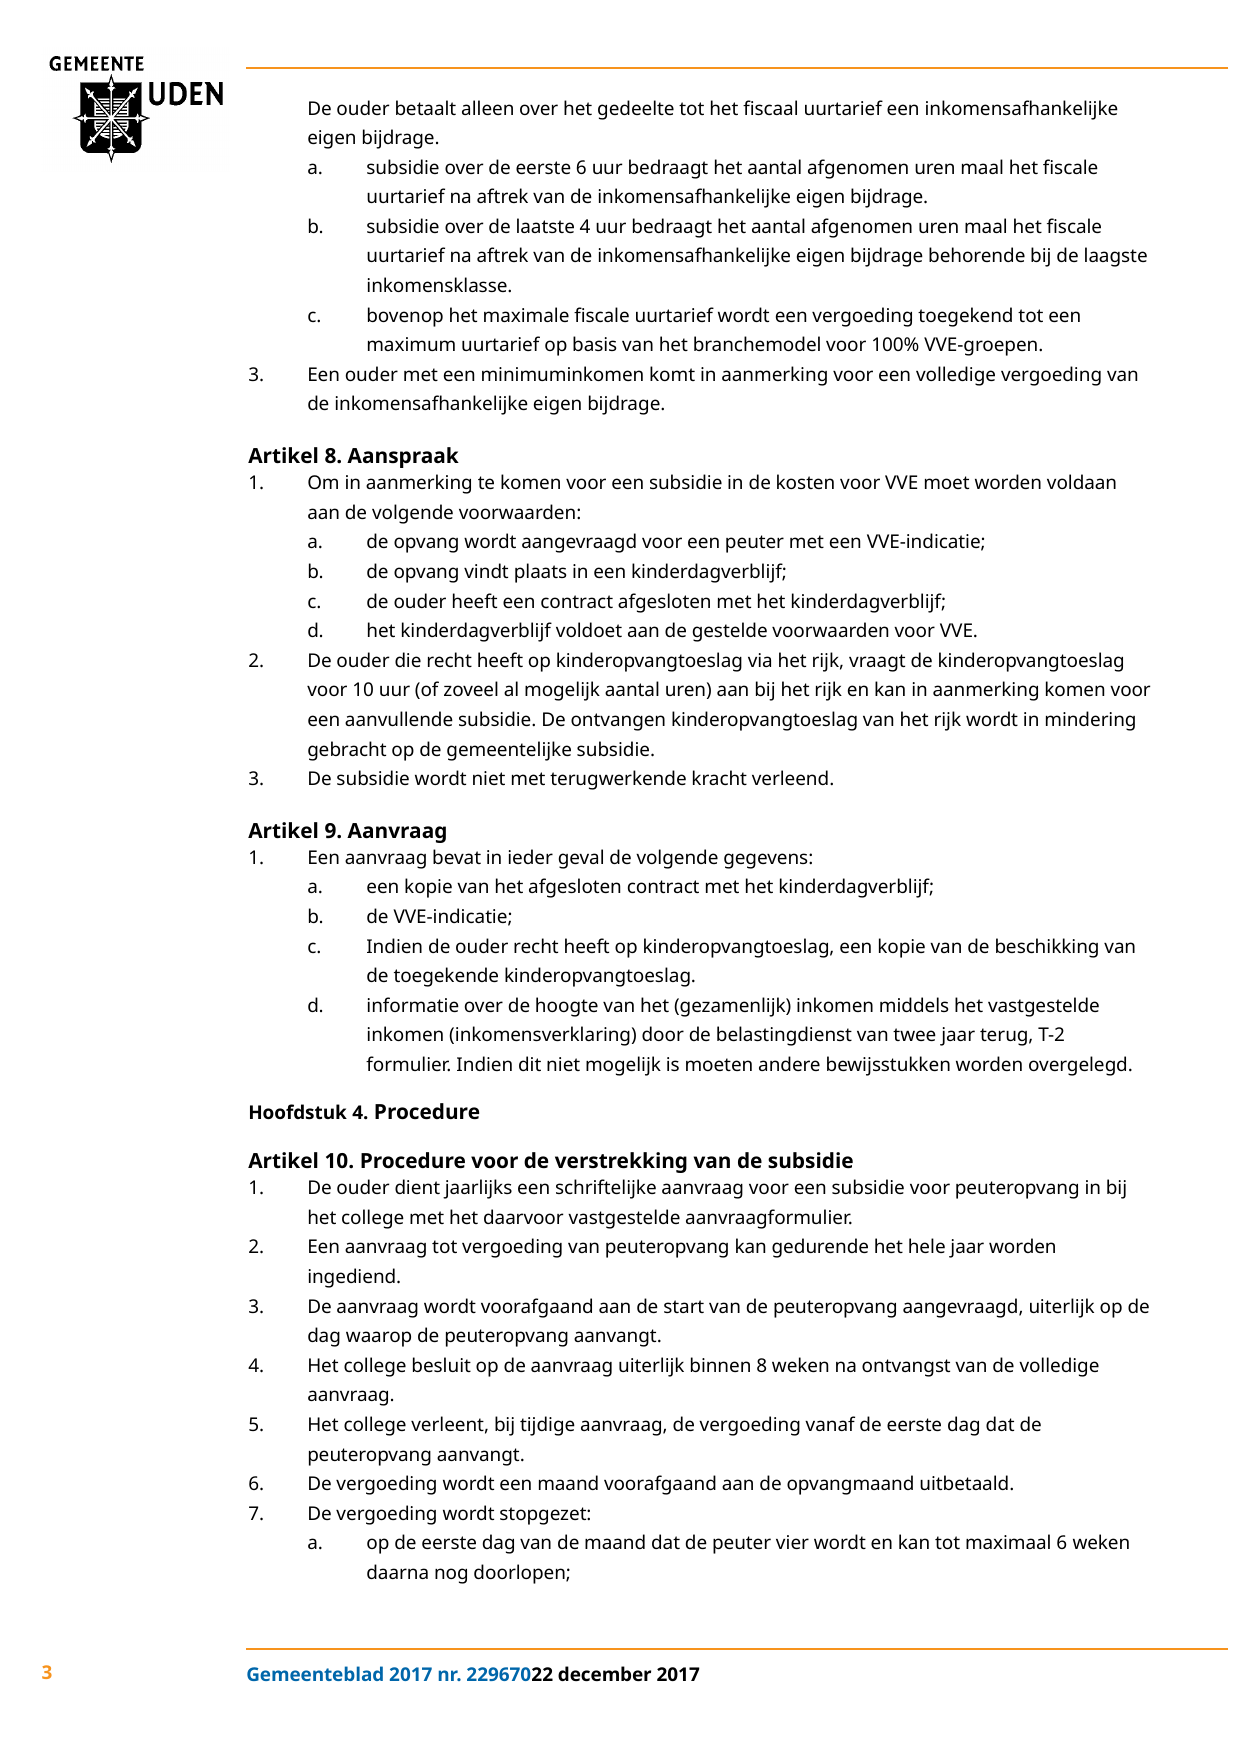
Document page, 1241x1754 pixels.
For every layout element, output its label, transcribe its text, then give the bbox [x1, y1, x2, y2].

list subsidie over de eerste 6 uur bedraagt het aantal afgenomen uren maal het fiscale uurtarief na aftrek van de inkomensafhankelijke eigen bijdrage. [307, 154, 1152, 209]
list de opvang vindt plaats in een kinderdagverblijf; [307, 558, 1152, 584]
list De ouder die recht heeft op kinderopvangtoeslag via het rijk, vraagt de kinderopvangtoeslag voor 10 uur (of zoveel al mogelijk aantal uren) aan bij het rijk en kan in aanmerking komen voor een aanvullende subsidie. De ontvangen kinderopvangtoeslag van het rijk wordt in mindering gebracht op de gemeentelijke subsidie. [248, 647, 1152, 761]
list Een aanvraag bevat in ieder geval de volgende gegevens: [248, 844, 1152, 870]
list een kopie van het afgesloten contract met het kinderdagverblijf; [307, 874, 1152, 899]
list Het college verleent, bij tijdige aanvraag, de vergoeding vanaf de eerste dag dat de peuteropvang aanvangt. [248, 1411, 1152, 1467]
list Een ouder met een minimuminkomen komt in aanmerking voor een volledige vergoeding van de inkomensafhankelijke eigen bijdrage. [248, 361, 1152, 416]
list De aanvraag wordt voorafgaand aan de start van de peuteropvang aangevraagd, uiterlijk op de dag waarop de peuteropvang aanvangt. [248, 1293, 1152, 1348]
list de VVE-indicatie; [307, 903, 1152, 929]
list informatie over de hoogte van het (gezamenlijk) inkomen middels het vastgestelde inkomen (inkomensverklaring) door de belastingdienst van twee jaar terug, T-2 formulier. Indien dit niet mogelijk is moeten andere bewijsstukken worden overgelegd. [307, 992, 1152, 1077]
picture [41, 47, 231, 172]
text Artikel 8. Aanspraak [248, 441, 1152, 469]
list bovenop het maximale fiscale uurtarief wordt een vergoeding toegekend tot een maximum uurtarief op basis van het branchemodel voor 100% VVE-groepen. [307, 302, 1152, 357]
list het kinderdagverblijf voldoet aan de gestelde voorwaarden voor VVE. [307, 617, 1152, 643]
text Artikel 9. Aanvraag [248, 816, 1152, 844]
list De subsidie wordt niet met terugwerkende kracht verleend. [248, 765, 1152, 791]
list Het college besluit op de aanvraag uiterlijk binnen 8 weken na ontvangst van de volledige aanvraag. [248, 1352, 1152, 1407]
list de ouder heeft een contract afgesloten met het kinderdagverblijf; [307, 588, 1152, 613]
list Indien de ouder recht heeft op kinderopvangtoeslag, een kopie van de beschikking van de toegekende kinderopvangtoeslag. [307, 933, 1152, 988]
list De vergoeding wordt stopgezet: [248, 1500, 1152, 1526]
list subsidie over de laatste 4 uur bedraagt het aantal afgenomen uren maal het fiscale uurtarief na aftrek van de inkomensafhankelijke eigen bijdrage behorende bij de laagste inkomensklasse. [307, 213, 1152, 298]
list De ouder betaalt alleen over het gedeelte tot het fiscaal uurtarief een inkomensafhankelijke eigen bijdrage. [248, 95, 1152, 150]
list op de eerste dag van de maand dat de peuter vier wordt en kan tot maximaal 6 weken daarna nog doorlopen; [307, 1529, 1152, 1585]
text Artikel 10. Procedure voor de verstrekking van de subsidie [248, 1146, 1152, 1174]
list De vergoeding wordt een maand voorafgaand aan de opvangmaand uitbetaald. [248, 1470, 1152, 1496]
list De ouder dient jaarlijks een schriftelijke aanvraag voor een subsidie voor peuteropvang in bij het college met het daarvoor vastgestelde aanvraagformulier. [248, 1174, 1152, 1230]
list Een aanvraag tot vergoeding van peuteropvang kan gedurende het hele jaar worden ingediend. [248, 1234, 1152, 1289]
list de opvang wordt aangevraagd voor een peuter met een VVE-indicatie; [307, 529, 1152, 554]
list Om in aanmerking te komen voor een subsidie in de kosten voor VVE moet worden voldaan aan de volgende voorwaarden: [248, 469, 1152, 525]
text Hoofdstuk 4. Procedure [248, 1097, 1152, 1125]
